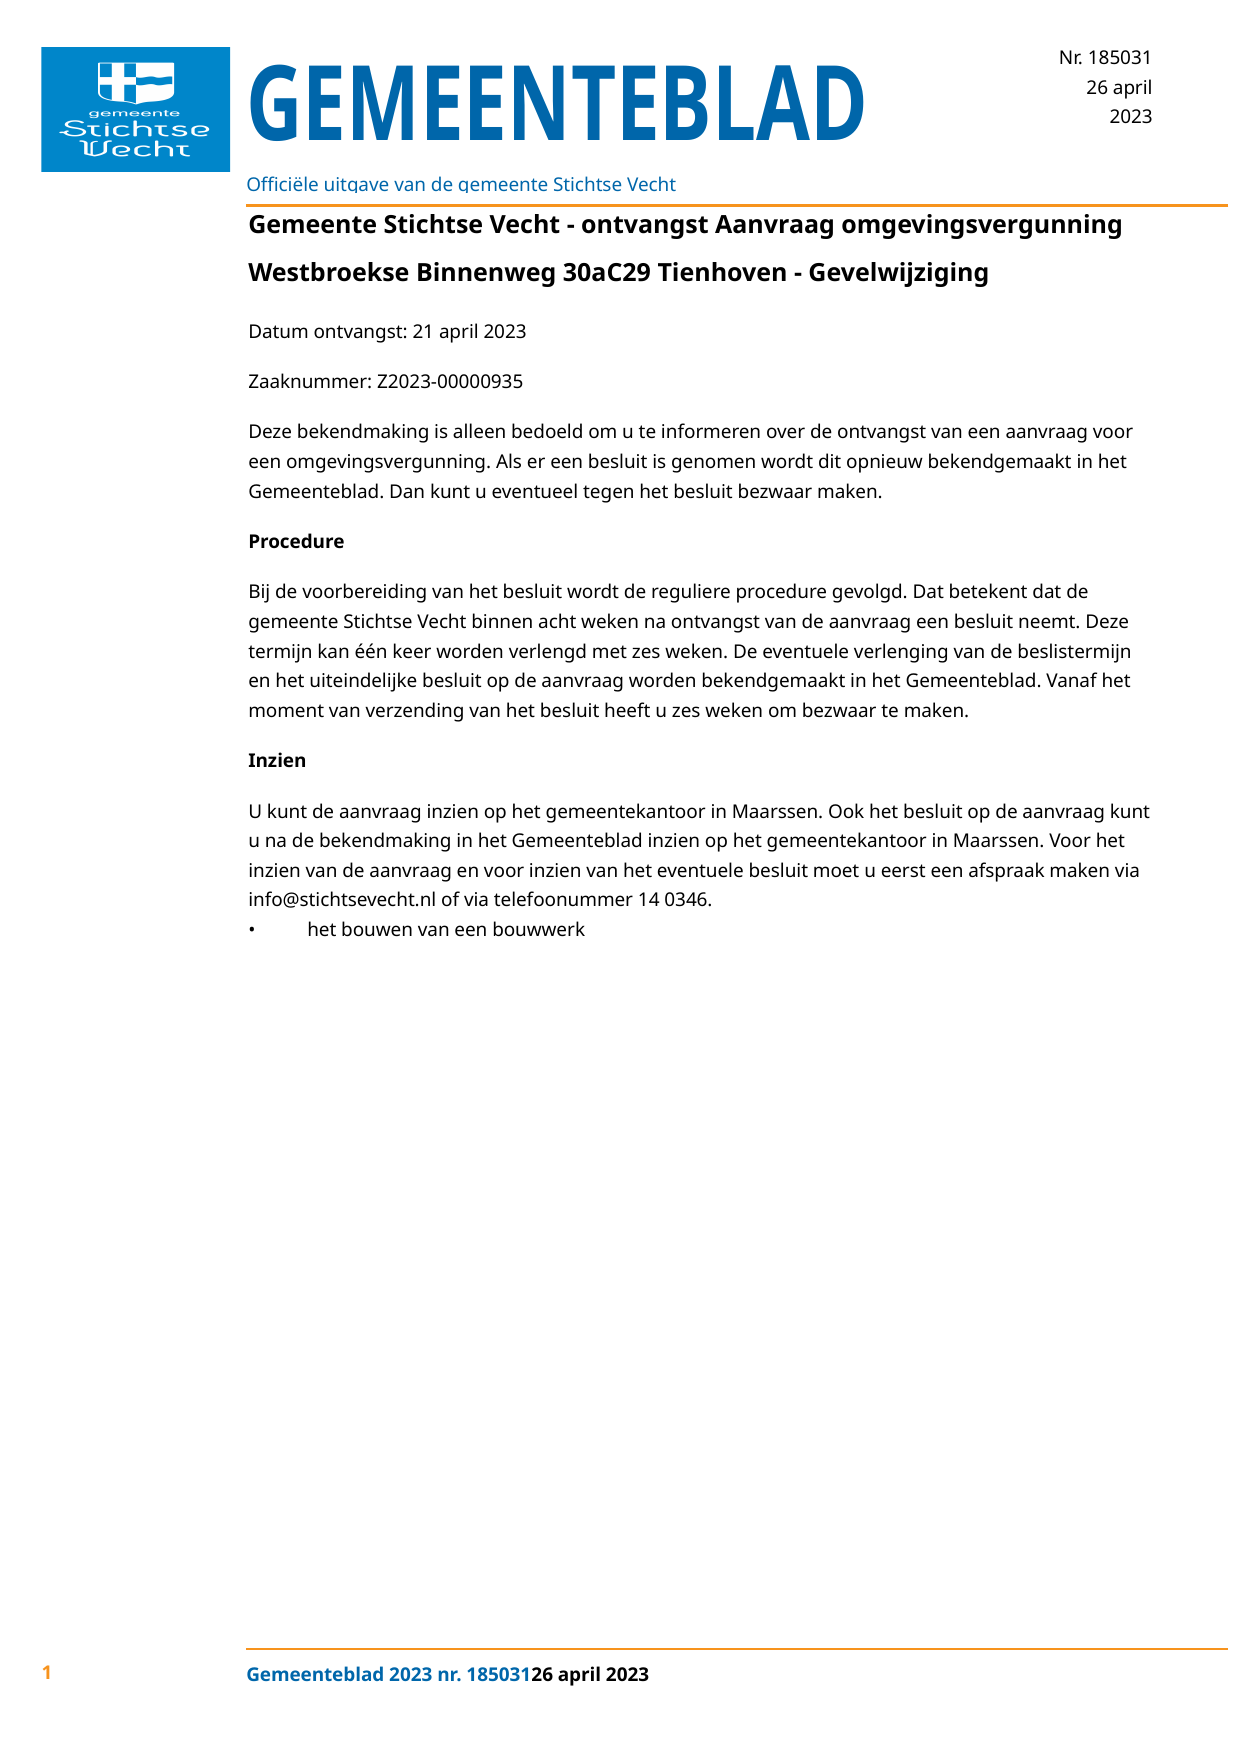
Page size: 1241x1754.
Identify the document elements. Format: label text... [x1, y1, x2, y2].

picture [137, 63, 174, 103]
text Gemeente Stichtse Vecht - ontvangst Aanvraag omgevingsvergunning Westbroekse Binnenweg 30aC29 Tienhoven - Gevelwijziging [248, 207, 1152, 288]
text U kunt de aanvraag inzien op het gemeentekantoor in Maarssen. Ook het besluit op de aanvraag kunt u na de bekendmaking in het Gemeenteblad inzien op het gemeentekantoor in Maarssen. Voor het inzien van de aanvraag en voor inzien van het eventuele besluit moet u eerst een afspraak maken via info@stichtsevecht.nl of via telefoonummer 14 0346. [248, 798, 1152, 912]
text Zaaknummer: Z2023-00000935 [248, 368, 1152, 394]
text Procedure [248, 528, 1152, 554]
list het bouwen van een bouwwerk [248, 916, 1152, 942]
text Deze bekendmaking is alleen bedoeld om u te informeren over de ontvangst van een aanvraag voor een omgevingsvergunning. Als er een besluit is genomen wordt dit opnieuw bekendgemaakt in het Gemeenteblad. Dan kunt u eventueel tegen het besluit bezwaar maken. [248, 419, 1152, 504]
text Datum ontvangst: 21 april 2023 [248, 318, 1152, 344]
picture [99, 63, 135, 101]
text Inzien [248, 747, 1152, 773]
text Bij de voorbereiding van het besluit wordt de reguliere procedure gevolgd. Dat betekent dat de gemeente Stichtse Vecht binnen acht weken na ontvangst van de aanvraag een besluit neemt. Deze termijn kan één keer worden verlengd met zes weken. De eventuele verlenging van de beslistermijn en het uiteindelijke besluit op de aanvraag worden bekendgemaakt in het Gemeenteblad. Vanaf het moment van verzending van het besluit heeft u zes weken om bezwaar te maken. [248, 579, 1152, 723]
